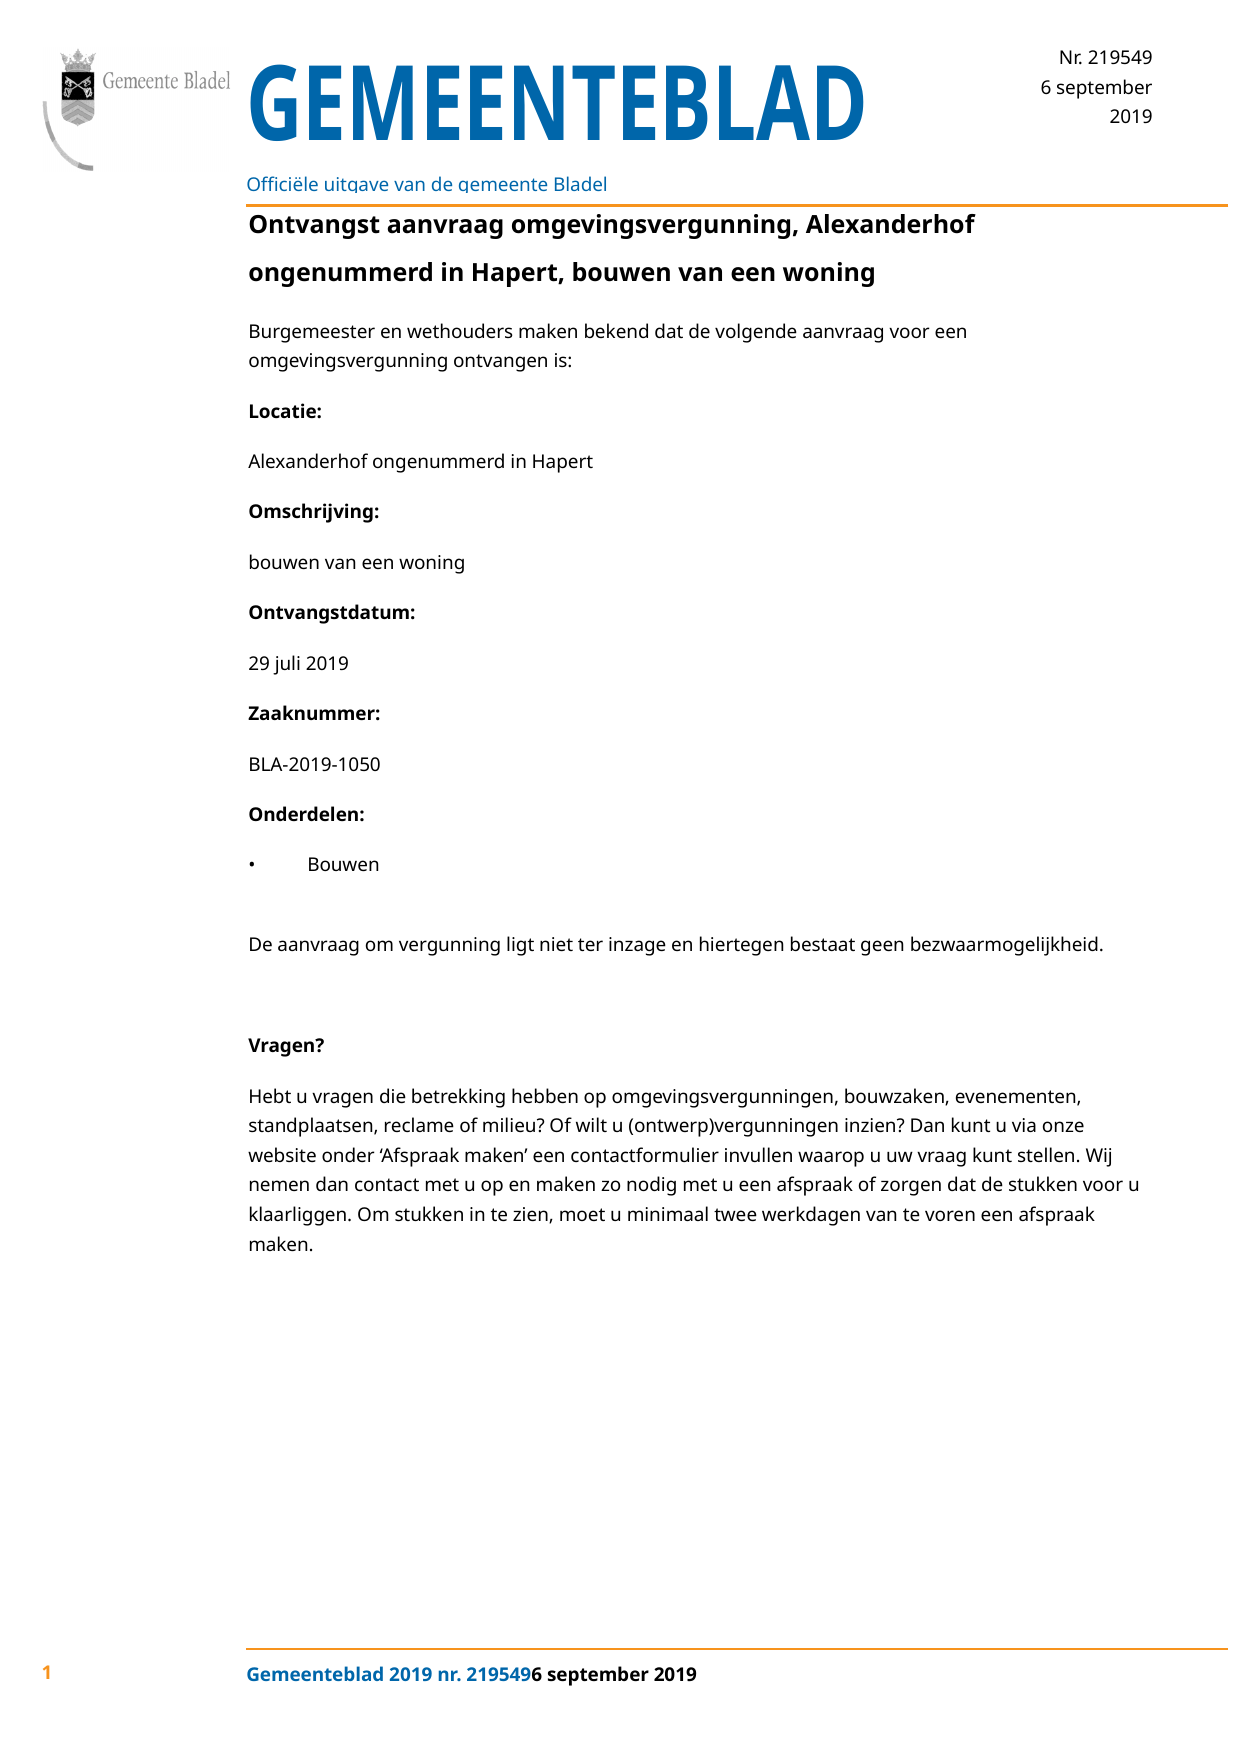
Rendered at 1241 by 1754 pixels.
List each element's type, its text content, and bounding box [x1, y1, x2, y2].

text Hebt u vragen die betrekking hebben op omgevingsvergunningen, bouwzaken, evenementen, standplaatsen, reclame of milieu? Of wilt u (ontwerp)vergunningen inzien? Dan kunt u via onze website onder ‘Afspraak maken’ een contactformulier invullen waarop u uw vraag kunt stellen. Wij nemen dan contact met u op en maken zo nodig met u een afspraak of zorgen dat de stukken voor u klaarliggen. Om stukken in te zien, moet u minimaal twee werkdagen van te voren een afspraak maken. [248, 1083, 1152, 1257]
text Ontvangstdatum: [248, 599, 1152, 625]
picture [41, 47, 231, 172]
list Bouwen [248, 852, 1152, 877]
text Locatie: [248, 398, 1152, 424]
text Vragen? [248, 1032, 1152, 1058]
text 29 juli 2019 [248, 650, 1152, 676]
text De aanvraag om vergunning ligt niet ter inzage en hiertegen bestaat geen bezwaarmogelijkheid. [248, 932, 1152, 957]
text BLA-2019-1050 [248, 751, 1152, 777]
text Onderdelen: [248, 801, 1152, 827]
text Ontvangst aanvraag omgevingsvergunning, Alexanderhof ongenummerd in Hapert, bouwen van een woning [248, 207, 1152, 288]
text bouwen van een woning [248, 549, 1152, 575]
text Zaaknummer: [248, 700, 1152, 726]
text Burgemeester en wethouders maken bekend dat de volgende aanvraag voor een omgevingsvergunning ontvangen is: [248, 318, 1152, 373]
text Alexanderhof ongenummerd in Hapert [248, 448, 1152, 474]
text Omschrijving: [248, 499, 1152, 524]
